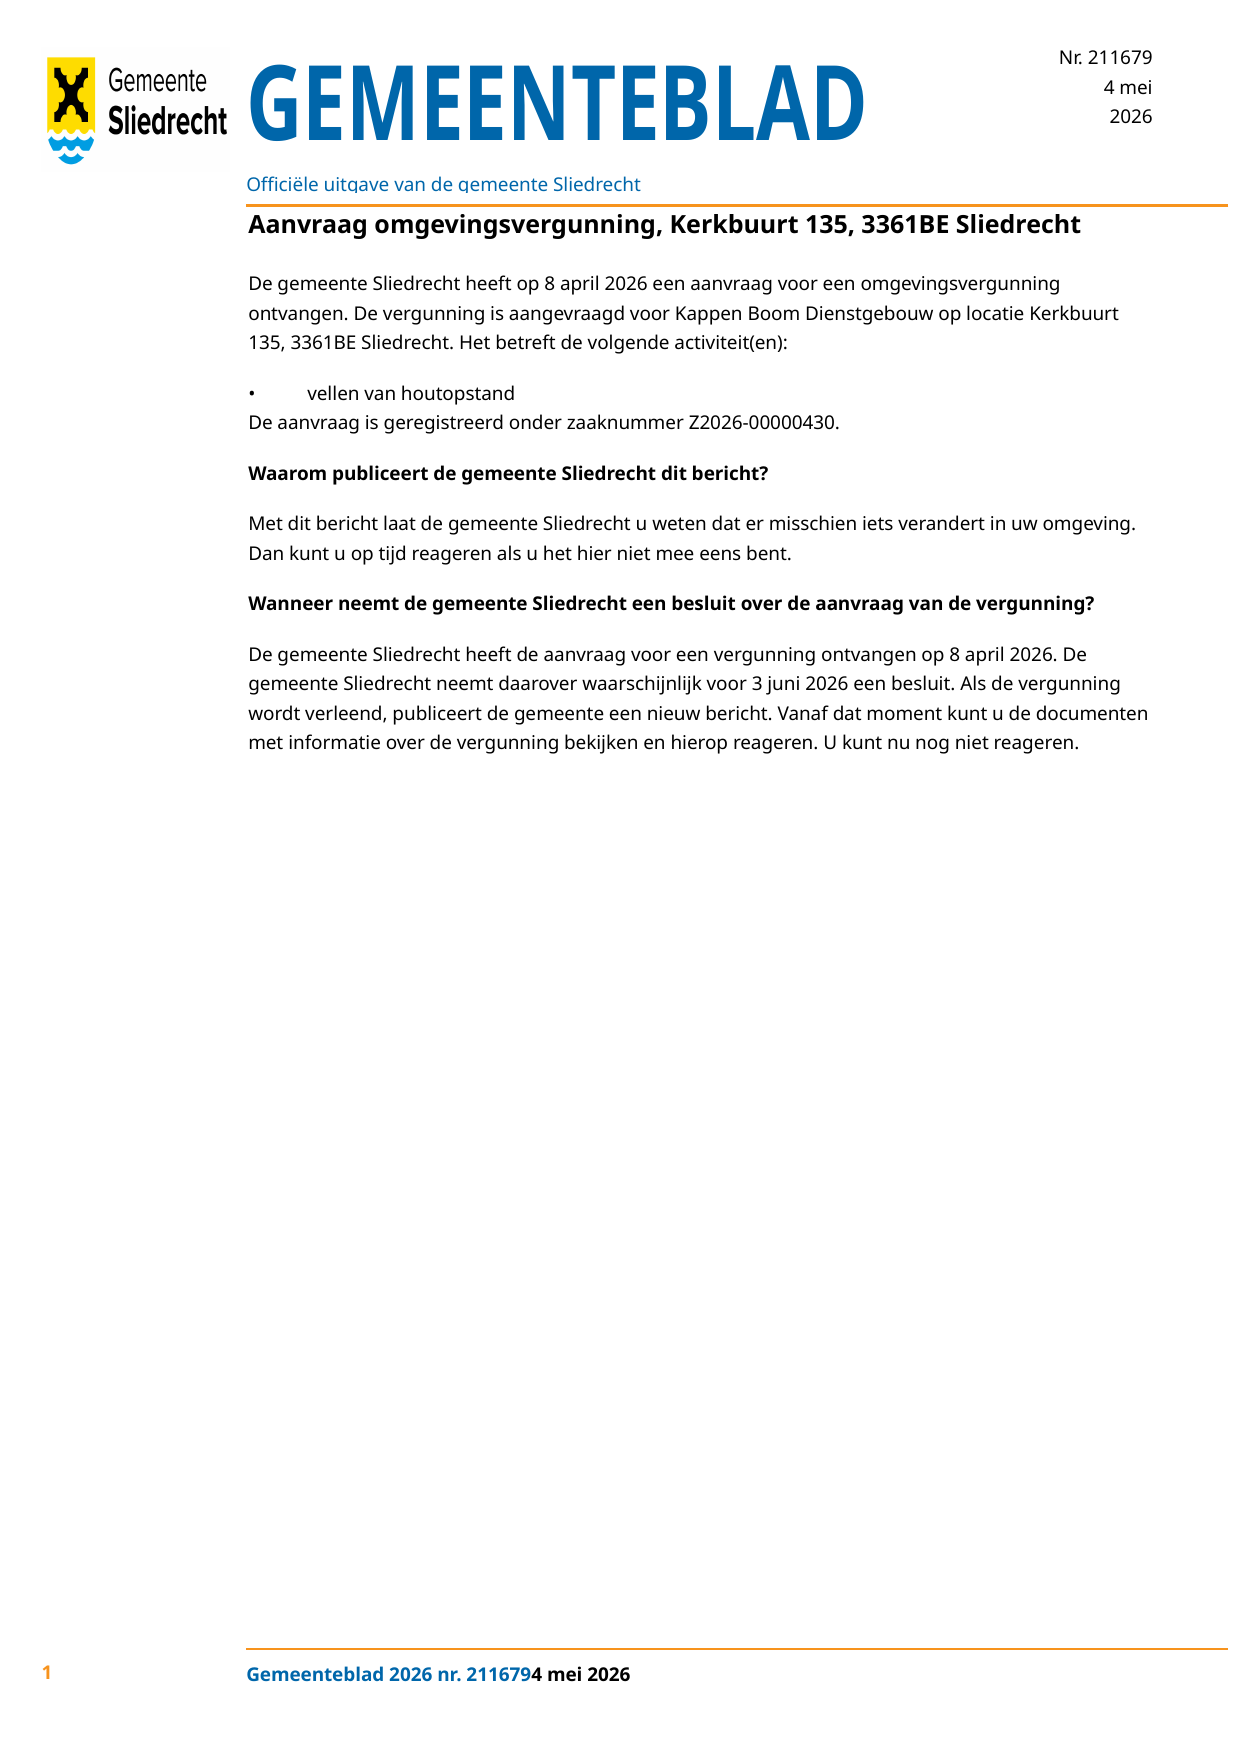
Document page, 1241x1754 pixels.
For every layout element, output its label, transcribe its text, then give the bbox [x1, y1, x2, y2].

text De aanvraag is geregistreerd onder zaaknummer Z2026-00000430. [248, 409, 1152, 435]
text De gemeente Sliedrecht heeft de aanvraag voor een vergunning ontvangen op 8 april 2026. De gemeente Sliedrecht neemt daarover waarschijnlijk voor 3 juni 2026 een besluit. Als de vergunning wordt verleend, publiceert de gemeente een nieuw bericht. Vanaf dat moment kunt u de documenten met informatie over de vergunning bekijken en hierop reageren. U kunt nu nog niet reageren. [248, 641, 1152, 755]
text De gemeente Sliedrecht heeft op 8 april 2026 een aanvraag voor een omgevingsvergunning ontvangen. De vergunning is aangevraagd voor Kappen Boom Dienstgebouw op locatie Kerkbuurt 135, 3361BE Sliedrecht. Het betreft de volgende activiteit(en): [248, 270, 1152, 355]
text Met dit bericht laat de gemeente Sliedrecht u weten dat er misschien iets verandert in uw omgeving. Dan kunt u op tijd reageren als u het hier niet mee eens bent. [248, 510, 1152, 566]
text Aanvraag omgevingsvergunning, Kerkbuurt 135, 3361BE Sliedrecht [248, 207, 1152, 241]
picture [41, 47, 231, 172]
text Wanneer neemt de gemeente Sliedrecht een besluit over de aanvraag van de vergunning? [248, 590, 1152, 616]
text Waarom publiceert de gemeente Sliedrecht dit bericht? [248, 460, 1152, 486]
list vellen van houtopstand [248, 380, 1152, 406]
